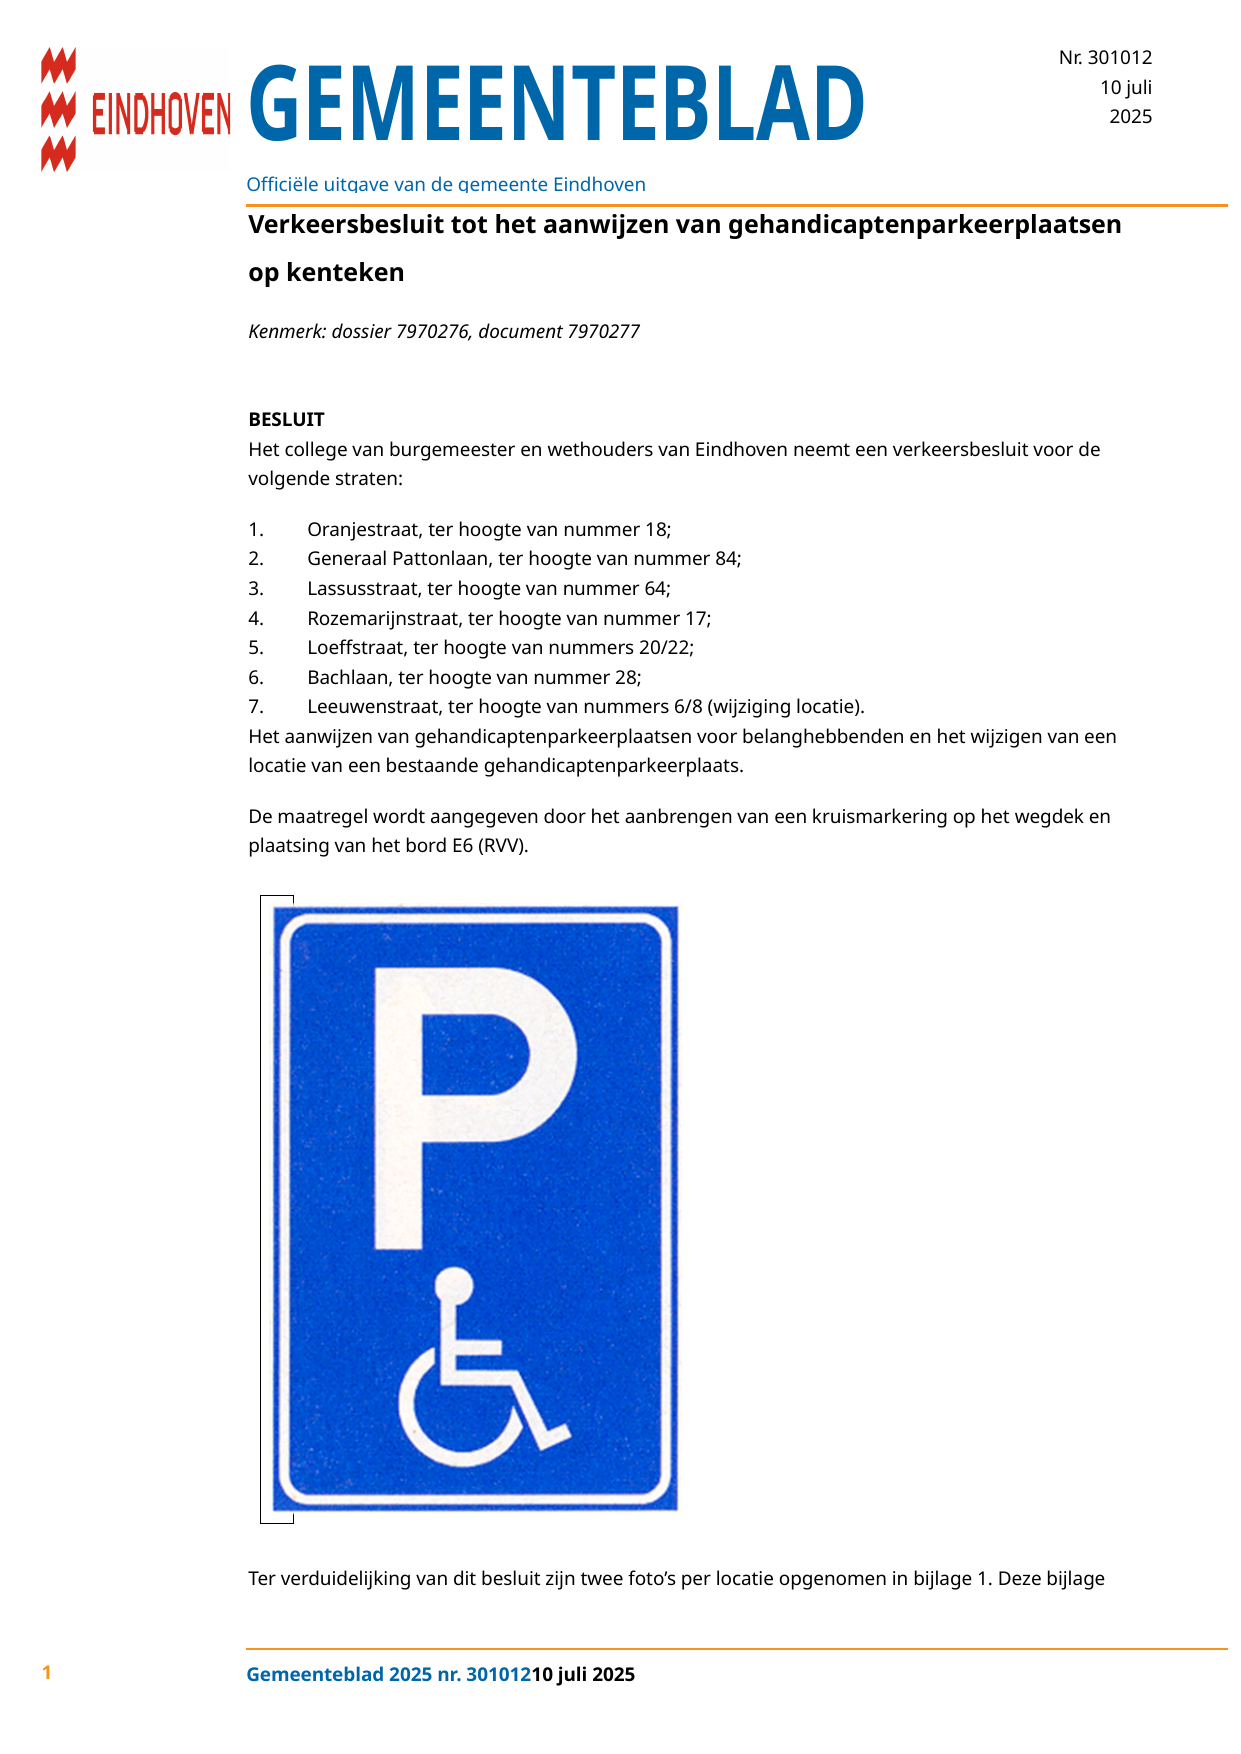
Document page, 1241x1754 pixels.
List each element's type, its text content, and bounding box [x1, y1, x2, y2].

text De maatregel wordt aangegeven door het aanbrengen van een kruismarkering op het wegdek en plaatsing van het bord E6 (RVV). [248, 803, 1152, 858]
text Verkeersbesluit tot het aanwijzen van gehandicaptenparkeerplaatsen op kenteken [248, 207, 1152, 288]
text Het college van burgemeester en wethouders van Eindhoven neemt een verkeersbesluit voor de volgende straten: [248, 436, 1152, 491]
list Rozemarijnstraat, ter hoogte van nummer 17; [248, 605, 1152, 630]
list Leeuwenstraat, ter hoogte van nummers 6/8 (wijziging locatie). [248, 693, 1152, 719]
list Generaal Pattonlaan, ter hoogte van nummer 84; [248, 546, 1152, 571]
text Het aanwijzen van gehandicaptenparkeerplaatsen voor belanghebbenden en het wijzigen van een locatie van een bestaande gehandicaptenparkeerplaats. [248, 723, 1152, 778]
list Loeffstraat, ter hoogte van nummers 20/22; [248, 634, 1152, 660]
picture [268, 903, 683, 1515]
list Bachlaan, ter hoogte van nummer 28; [248, 664, 1152, 689]
list Oranjestraat, ter hoogte van nummer 18; [248, 516, 1152, 542]
picture [41, 47, 231, 172]
text Kenmerk: dossier 7970276, document 7970277 [248, 318, 1152, 344]
list Lassusstraat, ter hoogte van nummer 64; [248, 575, 1152, 601]
text Ter verduidelijking van dit besluit zijn twee foto’s per locatie opgenomen in bijlage 1. Deze bijlage [248, 1566, 1152, 1591]
text BESLUIT [248, 406, 1152, 432]
